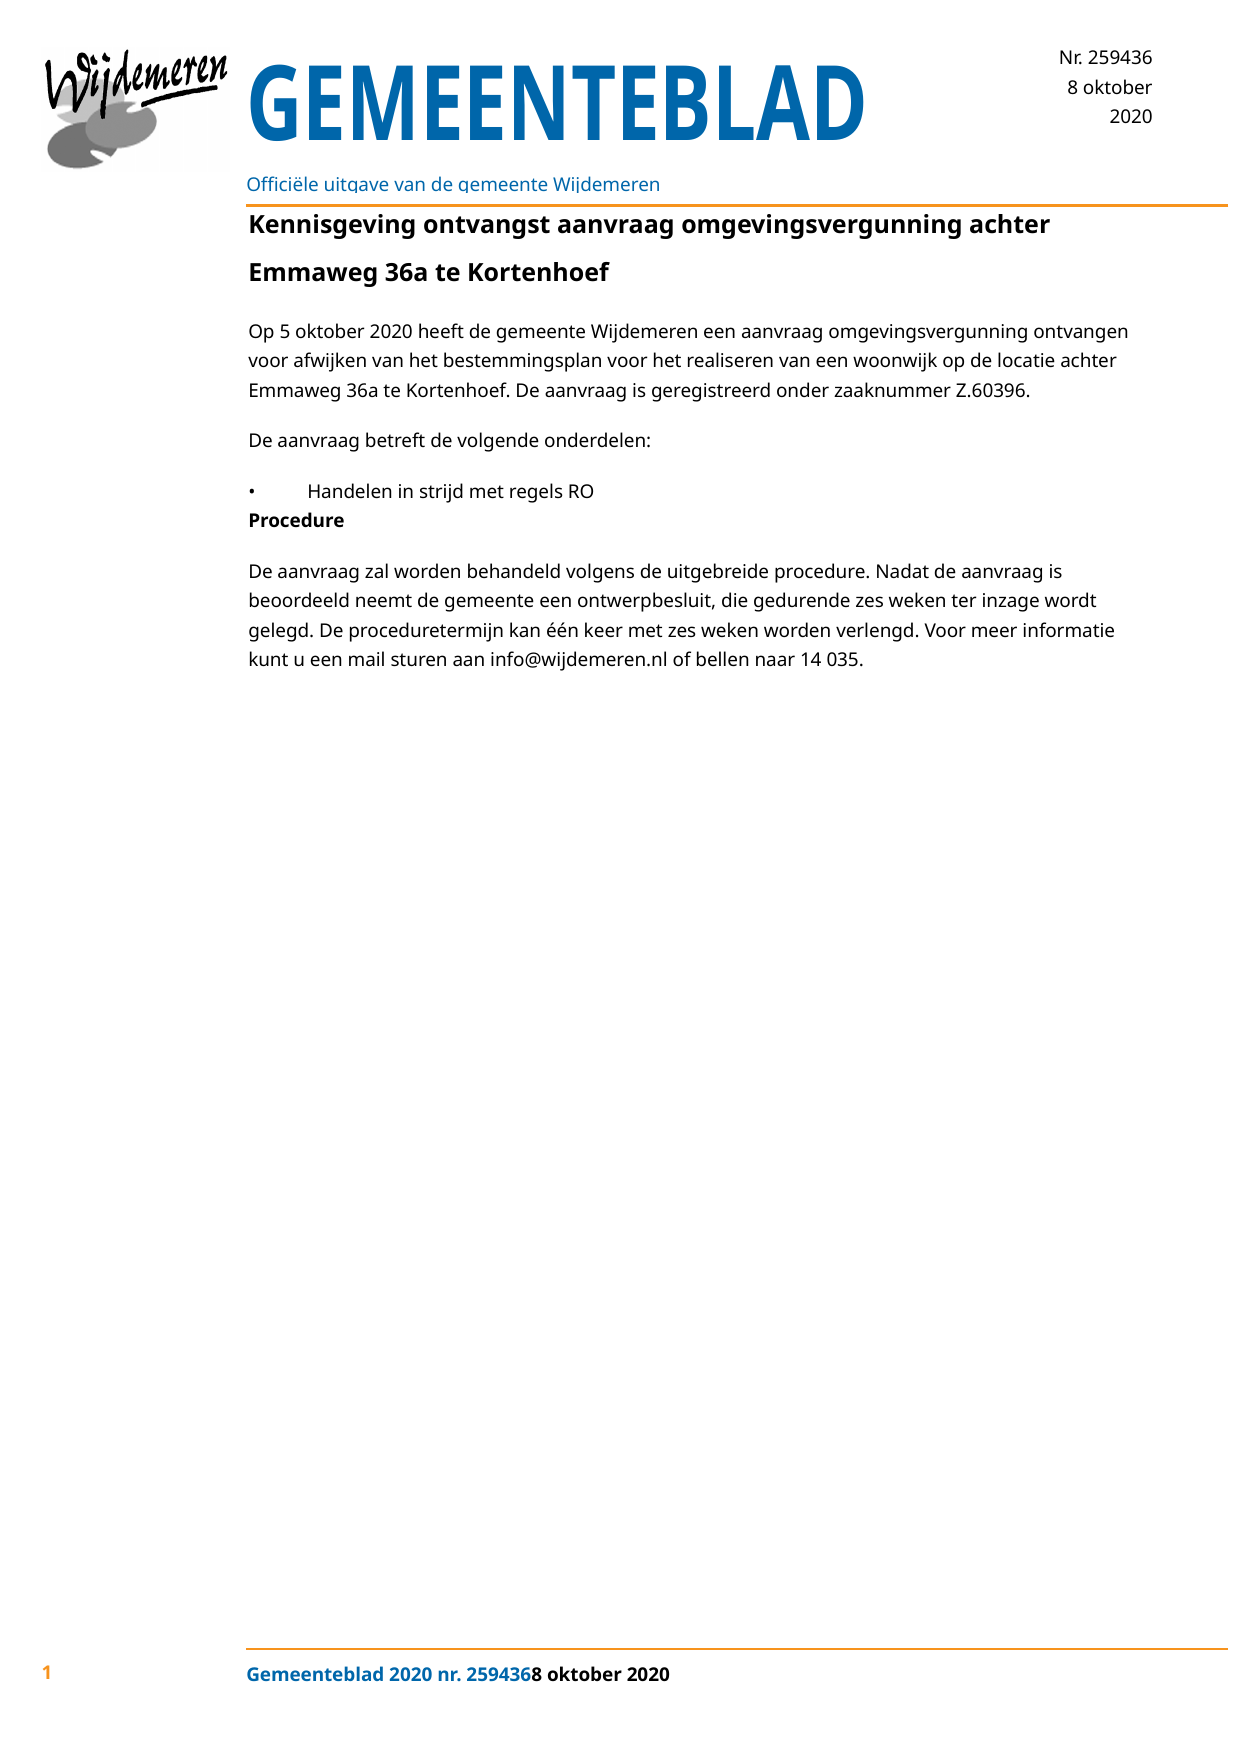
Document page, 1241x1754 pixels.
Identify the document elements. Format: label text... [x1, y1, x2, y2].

text Procedure [248, 507, 1152, 533]
text De aanvraag zal worden behandeld volgens de uitgebreide procedure. Nadat de aanvraag is beoordeeld neemt de gemeente een ontwerpbesluit, die gedurende zes weken ter inzage wordt gelegd. De proceduretermijn kan één keer met zes weken worden verlengd. Voor meer informatie kunt u een mail sturen aan info@wijdemeren.nl of bellen naar 14 035. [248, 558, 1152, 672]
list Handelen in strijd met regels RO [248, 478, 1152, 504]
text De aanvraag betreft de volgende onderdelen: [248, 427, 1152, 453]
text Op 5 oktober 2020 heeft de gemeente Wijdemeren een aanvraag omgevingsvergunning ontvangen voor afwijken van het bestemmingsplan voor het realiseren van een woonwijk op de locatie achter Emmaweg 36a te Kortenhoef. De aanvraag is geregistreerd onder zaaknummer Z.60396. [248, 318, 1152, 403]
picture [41, 47, 231, 172]
text Kennisgeving ontvangst aanvraag omgevingsvergunning achter Emmaweg 36a te Kortenhoef [248, 207, 1152, 288]
